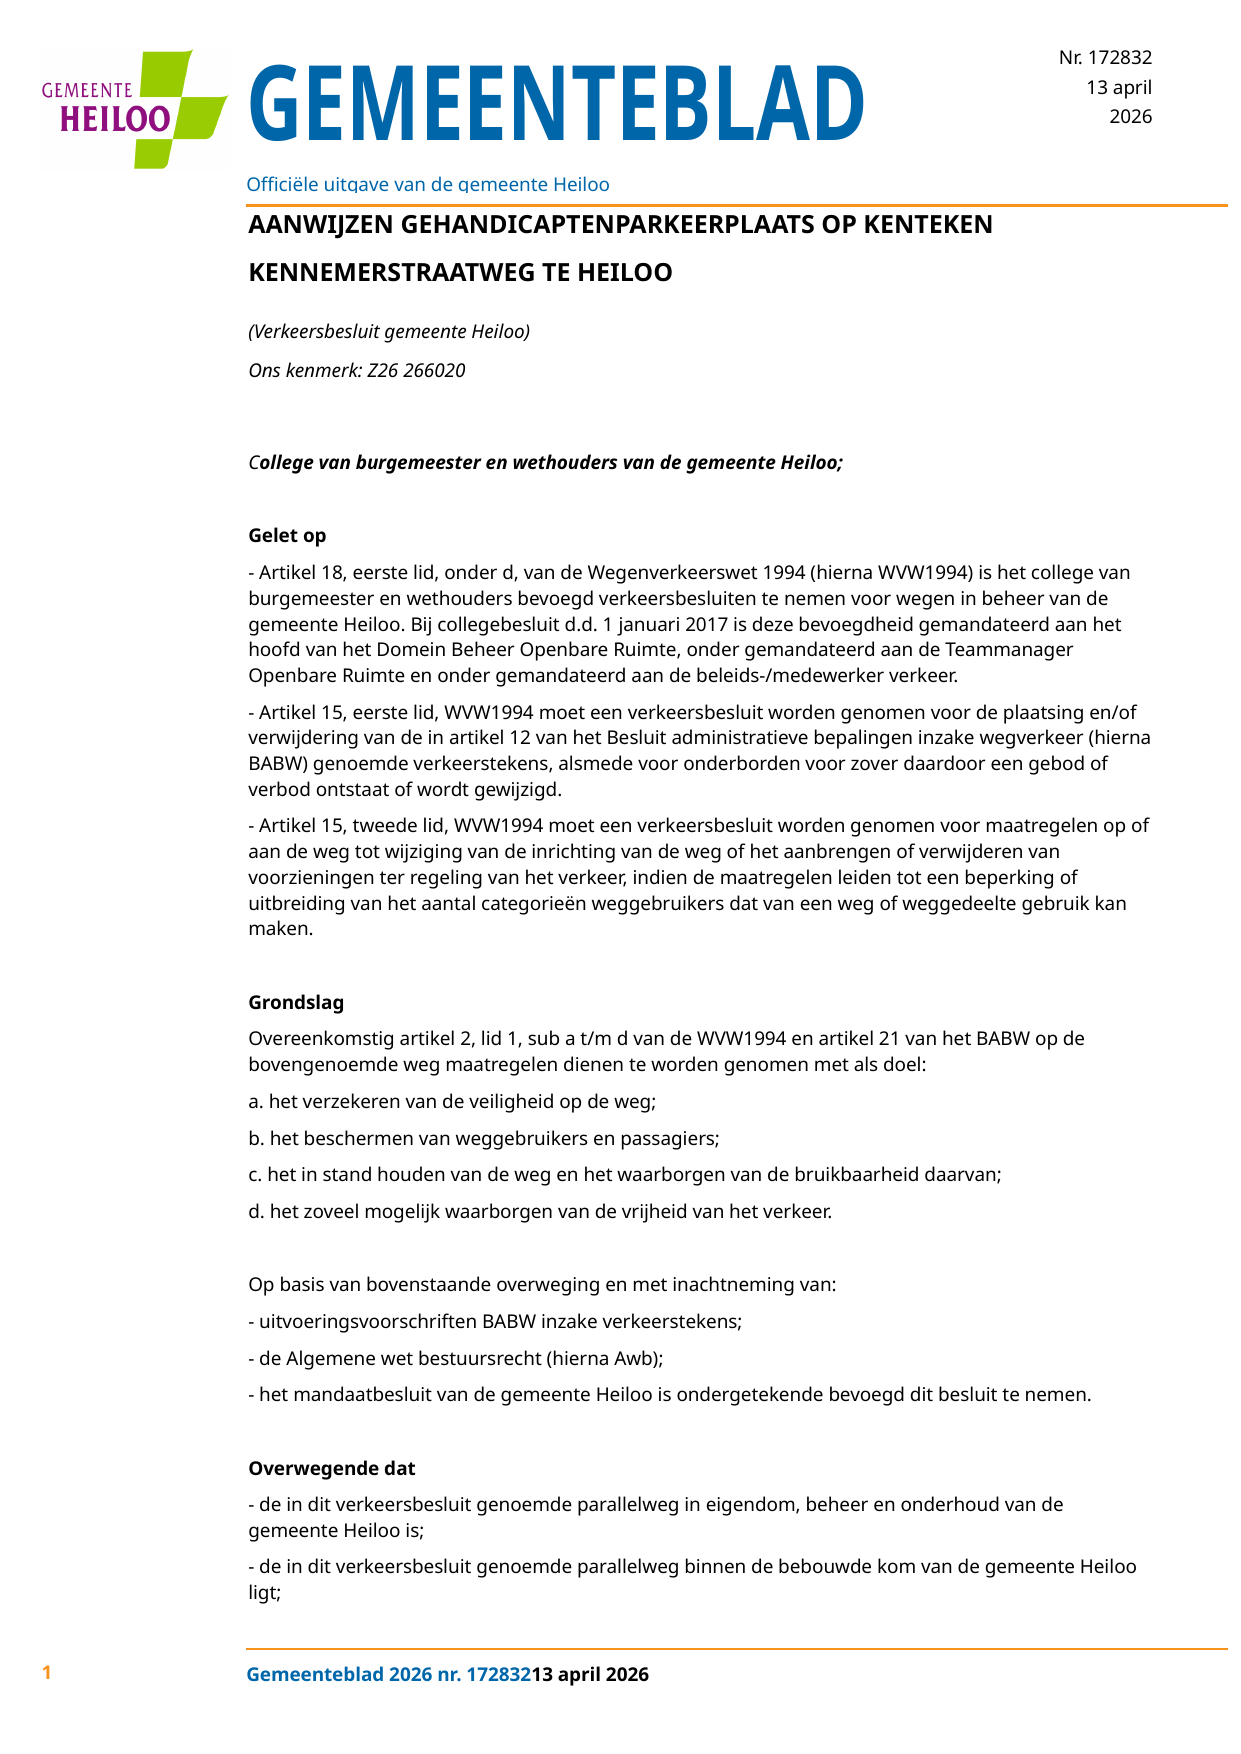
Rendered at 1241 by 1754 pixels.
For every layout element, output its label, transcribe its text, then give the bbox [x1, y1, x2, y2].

text b. het beschermen van weggebruikers en passagiers; [248, 1125, 1152, 1150]
text - de Algemene wet bestuursrecht (hierna Awb); [248, 1345, 1152, 1370]
text c. het in stand houden van de weg en het waarborgen van de bruikbaarheid daarvan; [248, 1161, 1152, 1187]
text Gelet op [248, 523, 1152, 548]
text - Artikel 15, eerste lid, WVW1994 moet een verkeersbesluit worden genomen voor de plaatsing en/of verwijdering van de in artikel 12 van het Besluit administratieve bepalingen inzake wegverkeer (hierna BABW) genoemde verkeerstekens, alsmede voor onderborden voor zover daardoor een gebod of verbod ontstaat of wordt gewijzigd. [248, 699, 1152, 802]
text - het mandaatbesluit van de gemeente Heiloo is ondergetekende bevoegd dit besluit te nemen. [248, 1381, 1152, 1407]
text - Artikel 15, tweede lid, WVW1994 moet een verkeersbesluit worden genomen voor maatregelen op of aan de weg tot wijziging van de inrichting van de weg of het aanbrengen of verwijderen van voorzieningen ter regeling van het verkeer, indien de maatregelen leiden tot een beperking of uitbreiding van het aantal categorieën weggebruikers dat van een weg of weggedeelte gebruik kan maken. [248, 813, 1152, 941]
text - uitvoeringsvoorschriften BABW inzake verkeerstekens; [248, 1308, 1152, 1334]
text - de in dit verkeersbesluit genoemde parallelweg in eigendom, beheer en onderhoud van de gemeente Heiloo is; [248, 1491, 1152, 1543]
text - Artikel 18, eerste lid, onder d, van de Wegenverkeerswet 1994 (hierna WVW1994) is het college van burgemeester en wethouders bevoegd verkeersbesluiten te nemen voor wegen in beheer van de gemeente Heiloo. Bij collegebesluit d.d. 1 januari 2017 is deze bevoegdheid gemandateerd aan het hoofd van het Domein Beheer Openbare Ruimte, onder gemandateerd aan de Teammanager Openbare Ruimte en onder gemandateerd aan de beleids-/medewerker verkeer. [248, 559, 1152, 688]
text d. het zoveel mogelijk waarborgen van de vrijheid van het verkeer. [248, 1198, 1152, 1224]
text Overwegende dat [248, 1455, 1152, 1480]
text Grondslag [248, 989, 1152, 1015]
text Op basis van bovenstaande overweging en met inachtneming van: [248, 1271, 1152, 1297]
text College van burgemeester en wethouders van de gemeente Heiloo; [248, 449, 1152, 475]
text a. het verzekeren van de veiligheid op de weg; [248, 1088, 1152, 1114]
picture [41, 47, 231, 172]
text - de in dit verkeersbesluit genoemde parallelweg binnen de bebouwde kom van de gemeente Heiloo ligt; [248, 1554, 1152, 1605]
text AANWIJZEN GEHANDICAPTENPARKEERPLAATS OP KENTEKEN KENNEMERSTRAATWEG TE HEILOO [248, 207, 1152, 288]
text Ons kenmerk: Z26 266020 [248, 357, 1152, 383]
text (Verkeersbesluit gemeente Heiloo) [248, 318, 1152, 344]
text Overeenkomstig artikel 2, lid 1, sub a t/m d van de WVW1994 en artikel 21 van het BABW op de bovengenoemde weg maatregelen dienen te worden genomen met als doel: [248, 1026, 1152, 1077]
